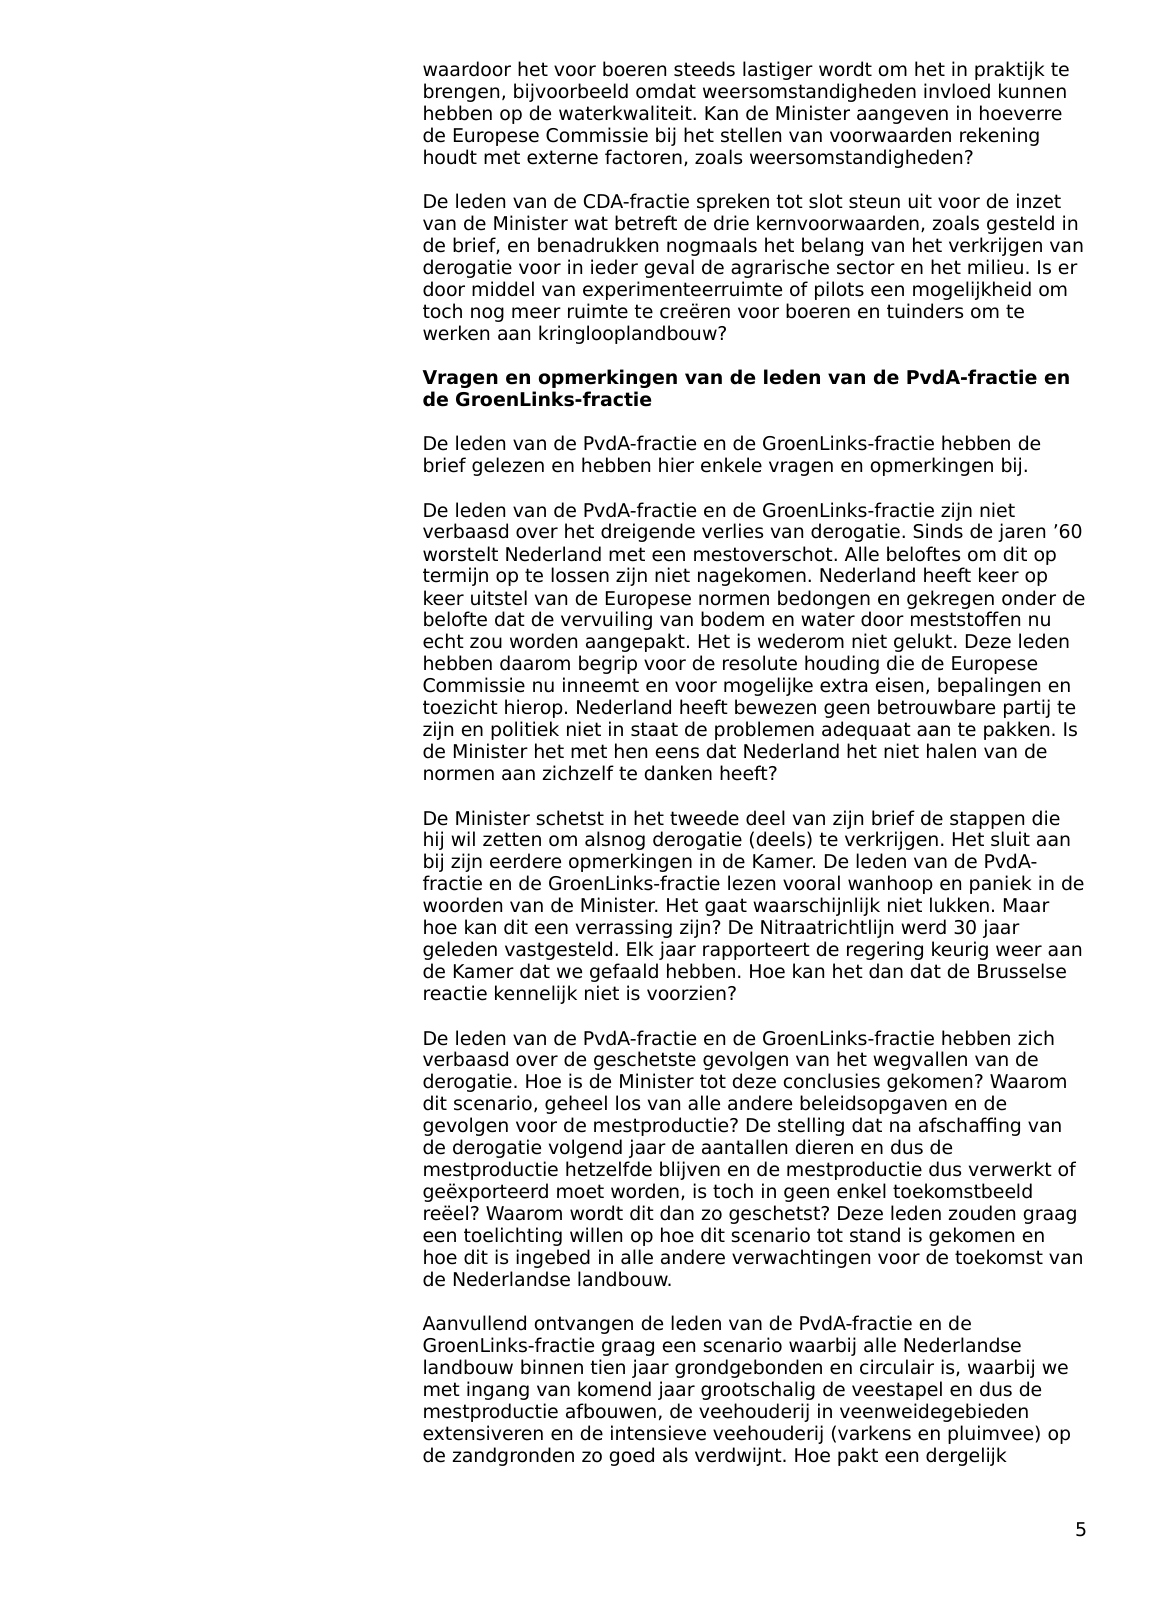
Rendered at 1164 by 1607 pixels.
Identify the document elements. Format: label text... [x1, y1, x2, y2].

text De leden van de PvdA-fractie en de GroenLinks-fractie hebben de brief gelezen en hebben hier enkele vragen en opmerkingen bij. [422, 433, 1087, 477]
text De leden van de PvdA-fractie en de GroenLinks-fractie zijn niet verbaasd over het dreigende verlies van derogatie. Sinds de jaren ’60 worstelt Nederland met een mestoverschot. Alle beloftes om dit op termijn op te lossen zijn niet nagekomen. Nederland heeft keer op keer uitstel van de Europese normen bedongen en gekregen onder de belofte dat de vervuiling van bodem en water door meststoffen nu echt zou worden aangepakt. Het is wederom niet gelukt. Deze leden hebben daarom begrip voor de resolute houding die de Europese Commissie nu inneemt en voor mogelijke extra eisen, bepalingen en toezicht hierop. Nederland heeft bewezen geen betrouwbare partij te zijn en politiek niet in staat de problemen adequaat aan te pakken. Is de Minister het met hen eens dat Nederland het niet halen van de normen aan zichzelf te danken heeft? [422, 499, 1087, 785]
text De Minister schetst in het tweede deel van zijn brief de stappen die hij wil zetten om alsnog derogatie (deels) te verkrijgen. Het sluit aan bij zijn eerdere opmerkingen in de Kamer. De leden van de PvdA-fractie en de GroenLinks-fractie lezen vooral wanhoop en paniek in de woorden van de Minister. Het gaat waarschijnlijk niet lukken. Maar hoe kan dit een verrassing zijn? De Nitraatrichtlijn werd 30 jaar geleden vastgesteld. Elk jaar rapporteert de regering keurig weer aan de Kamer dat we gefaald hebben. Hoe kan het dan dat de Brusselse reactie kennelijk niet is voorzien? [422, 807, 1087, 1005]
text Aanvullend ontvangen de leden van de PvdA-fractie en de GroenLinks-fractie graag een scenario waarbij alle Nederlandse landbouw binnen tien jaar grondgebonden en circulair is, waarbij we met ingang van komend jaar grootschalig de veestapel en dus de mestproductie afbouwen, de veehouderij in veenweidegebieden extensiveren en de intensieve veehouderij (varkens en pluimvee) op de zandgronden zo goed als verdwijnt. Hoe pakt een dergelijk [422, 1313, 1087, 1467]
text De leden van de CDA-fractie spreken tot slot steun uit voor de inzet van de Minister wat betreft de drie kernvoorwaarden, zoals gesteld in de brief, en benadrukken nogmaals het belang van het verkrijgen van derogatie voor in ieder geval de agrarische sector en het milieu. Is er door middel van experimenteerruimte of pilots een mogelijkheid om toch nog meer ruimte te creëren voor boeren en tuinders om te werken aan kringlooplandbouw? [422, 191, 1087, 345]
text waardoor het voor boeren steeds lastiger wordt om het in praktijk te brengen, bijvoorbeeld omdat weersomstandigheden invloed kunnen hebben op de waterkwaliteit. Kan de Minister aangeven in hoeverre de Europese Commissie bij het stellen van voorwaarden rekening houdt met externe factoren, zoals weersomstandigheden? [422, 59, 1087, 169]
subtitle Vragen en opmerkingen van de leden van de PvdA-fractie en de GroenLinks-fractie [422, 367, 1087, 411]
text De leden van de PvdA-fractie en de GroenLinks-fractie hebben zich verbaasd over de geschetste gevolgen van het wegvallen van de derogatie. Hoe is de Minister tot deze conclusies gekomen? Waarom dit scenario, geheel los van alle andere beleidsopgaven en de gevolgen voor de mestproductie? De stelling dat na afschaffing van de derogatie volgend jaar de aantallen dieren en dus de mestproductie hetzelfde blijven en de mestproductie dus verwerkt of geëxporteerd moet worden, is toch in geen enkel toekomstbeeld reëel? Waarom wordt dit dan zo geschetst? Deze leden zouden graag een toelichting willen op hoe dit scenario tot stand is gekomen en hoe dit is ingebed in alle andere verwachtingen voor de toekomst van de Nederlandse landbouw. [422, 1027, 1087, 1291]
